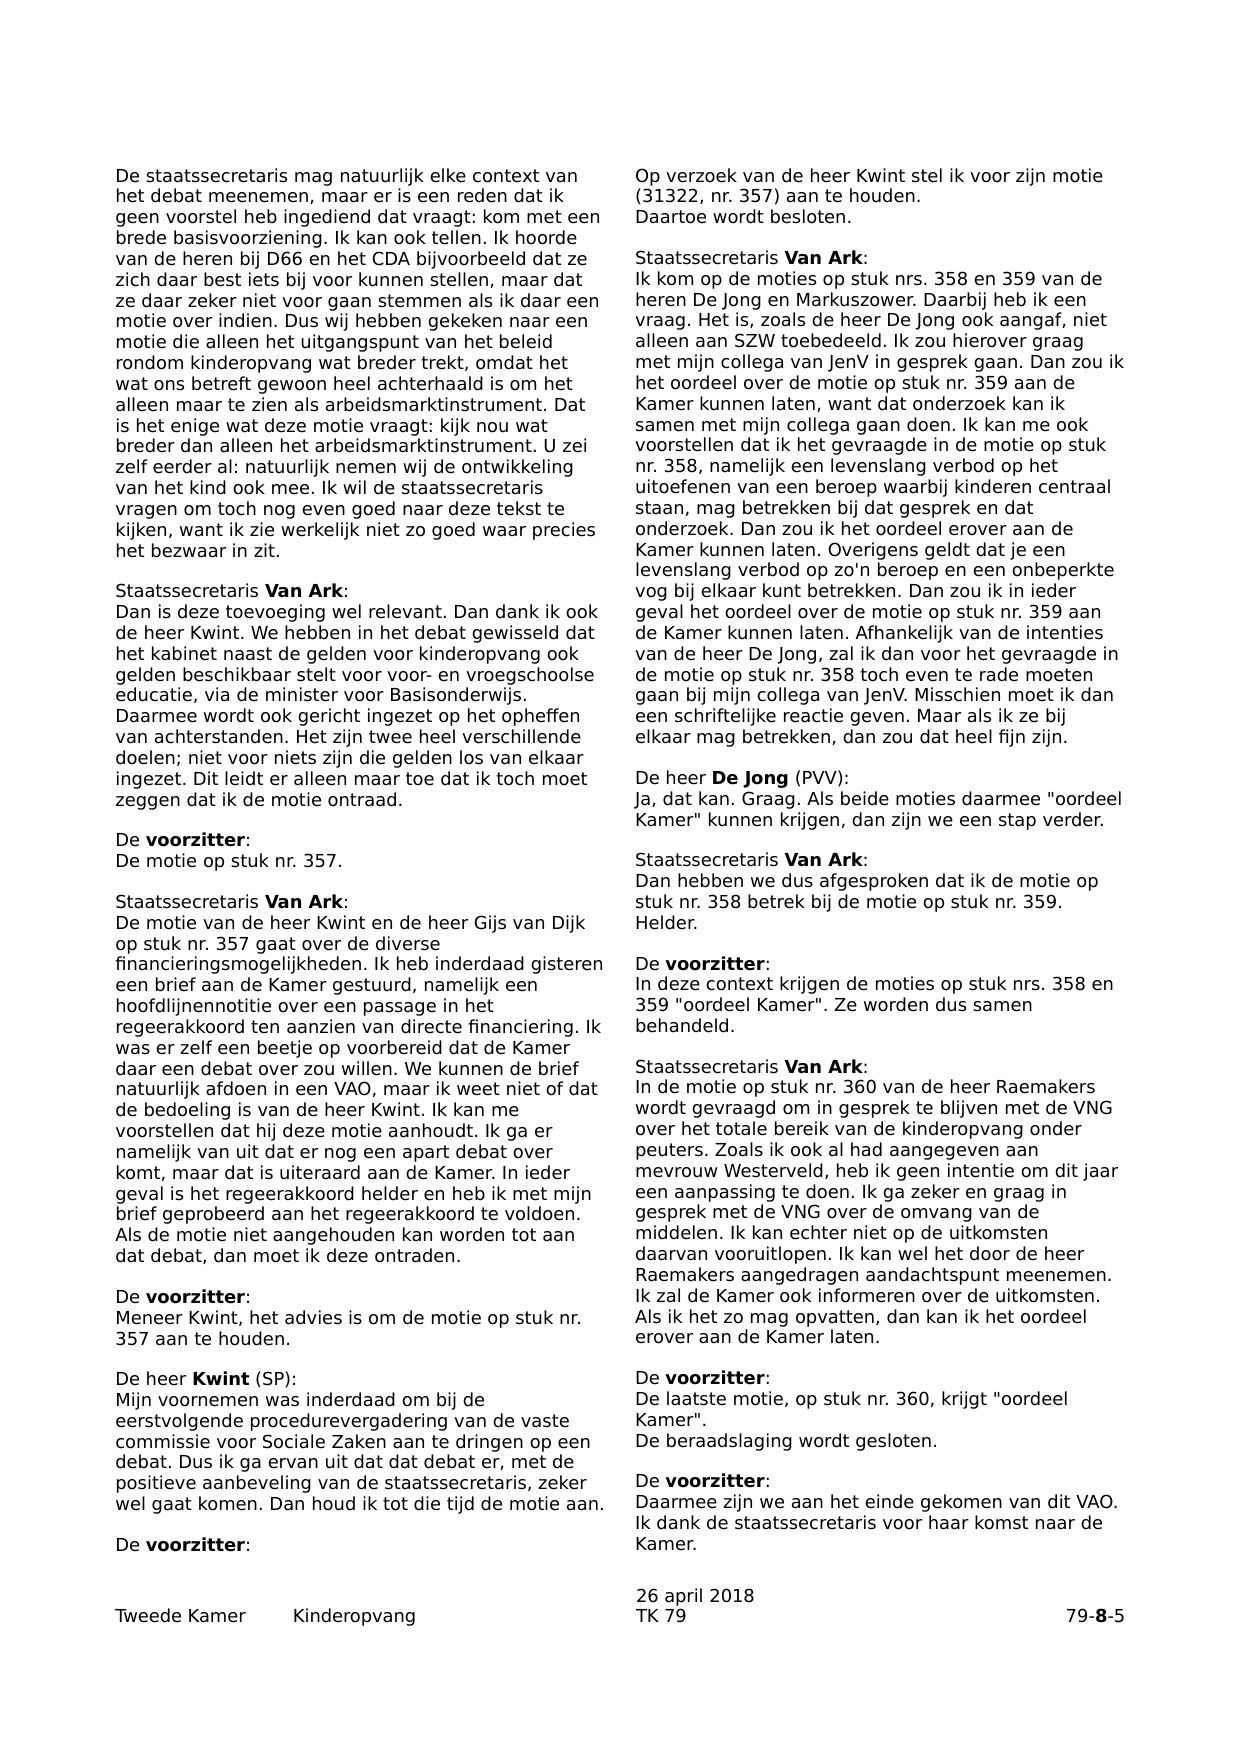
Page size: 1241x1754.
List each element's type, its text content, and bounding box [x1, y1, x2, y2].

text Op verzoek van de heer Kwint stel ik voor zijn motie (31322, nr. 357) aan te houden. [635, 165, 1125, 207]
text De heer De Jong (PVV): [635, 768, 1125, 788]
text Daarmee zijn we aan het einde gekomen van dit VAO. Ik dank de staatssecretaris voor haar komst naar de Kamer. [635, 1492, 1125, 1554]
text De laatste motie, op stuk nr. 360, krijgt "oordeel Kamer". [635, 1389, 1125, 1431]
text Dan is deze toevoeging wel relevant. Dan dank ik ook de heer Kwint. We hebben in het debat gewisseld dat het kabinet naast de gelden voor kinderopvang ook gelden beschikbaar stelt voor voor- en vroegschoolse educatie, via de minister voor Basisonderwijs. Daarmee wordt ook gericht ingezet op het opheffen van achterstanden. Het zijn twee heel verschillende doelen; niet voor niets zijn die gelden los van elkaar ingezet. Dit leidt er alleen maar toe dat ik toch moet zeggen dat ik de motie ontraad. [115, 602, 605, 810]
text De heer Kwint (SP): [115, 1369, 605, 1390]
text Ik kom op de moties op stuk nrs. 358 en 359 van de heren De Jong en Markuszower. Daarbij heb ik een vraag. Het is, zoals de heer De Jong ook aangaf, niet alleen aan SZW toebedeeld. Ik zou hierover graag met mijn collega van JenV in gesprek gaan. Dan zou ik het oordeel over de motie op stuk nr. 359 aan de Kamer kunnen laten, want dat onderzoek kan ik samen met mijn collega gaan doen. Ik kan me ook voorstellen dat ik het gevraagde in de motie op stuk nr. 358, namelijk een levenslang verbod op het uitoefenen van een beroep waarbij kinderen centraal staan, mag betrekken bij dat gesprek en dat onderzoek. Dan zou ik het oordeel erover aan de Kamer kunnen laten. Overigens geldt dat je een levenslang verbod op zo'n beroep en een onbeperkte vog bij elkaar kunt betrekken. Dan zou ik in ieder geval het oordeel over de motie op stuk nr. 359 aan de Kamer kunnen laten. Afhankelijk van de intenties van de heer De Jong, zal ik dan voor het gevraagde in de motie op stuk nr. 358 toch even te rade moeten gaan bij mijn collega van JenV. Misschien moet ik dan een schriftelijke reactie geven. Maar als ik ze bij elkaar mag betrekken, dan zou dat heel fijn zijn. [635, 268, 1125, 748]
text De staatssecretaris mag natuurlijk elke context van het debat meenemen, maar er is een reden dat ik geen voorstel heb ingediend dat vraagt: kom met een brede basisvoorziening. Ik kan ook tellen. Ik hoorde van de heren bij D66 en het CDA bijvoorbeeld dat ze zich daar best iets bij voor kunnen stellen, maar dat ze daar zeker niet voor gaan stemmen als ik daar een motie over indien. Dus wij hebben gekeken naar een motie die alleen het uitgangspunt van het beleid rondom kinderopvang wat breder trekt, omdat het wat ons betreft gewoon heel achterhaald is om het alleen maar te zien als arbeidsmarktinstrument. Dat is het enige wat deze motie vraagt: kijk nou wat breder dan alleen het arbeidsmarktinstrument. U zei zelf eerder al: natuurlijk nemen wij de ontwikkeling van het kind ook mee. Ik wil de staatssecretaris vragen om toch nog even goed naar deze tekst te kijken, want ik zie werkelijk niet zo goed waar precies het bezwaar in zit. [115, 165, 605, 561]
text Staatssecretaris Van Ark: [635, 850, 1125, 871]
text De voorzitter: [115, 1287, 605, 1307]
text Ja, dat kan. Graag. Als beide moties daarmee "oordeel Kamer" kunnen krijgen, dan zijn we een stap verder. [635, 788, 1125, 830]
text De motie van de heer Kwint en de heer Gijs van Dijk op stuk nr. 357 gaat over de diverse financieringsmogelijkheden. Ik heb inderdaad gisteren een brief aan de Kamer gestuurd, namelijk een hoofdlijnennotitie over een passage in het regeerakkoord ten aanzien van directe financiering. Ik was er zelf een beetje op voorbereid dat de Kamer daar een debat over zou willen. We kunnen de brief natuurlijk afdoen in een VAO, maar ik weet niet of dat de bedoeling is van de heer Kwint. Ik kan me voorstellen dat hij deze motie aanhoudt. Ik ga er namelijk van uit dat er nog een apart debat over komt, maar dat is uiteraard aan de Kamer. In ieder geval is het regeerakkoord helder en heb ik met mijn brief geprobeerd aan het regeerakkoord te voldoen. Als de motie niet aangehouden kan worden tot aan dat debat, dan moet ik deze ontraden. [115, 912, 605, 1267]
text In deze context krijgen de moties op stuk nrs. 358 en 359 "oordeel Kamer". Ze worden dus samen behandeld. [635, 974, 1125, 1037]
text De voorzitter: [635, 953, 1125, 974]
text Staatssecretaris Van Ark: [635, 248, 1125, 268]
text Staatssecretaris Van Ark: [635, 1057, 1125, 1077]
text Dan hebben we dus afgesproken dat ik de motie op stuk nr. 358 betrek bij de motie op stuk nr. 359. Helder. [635, 871, 1125, 933]
text De voorzitter: [115, 1535, 605, 1556]
text Mijn voornemen was inderdaad om bij de eerstvolgende procedurevergadering van de vaste commissie voor Sociale Zaken aan te dringen op een debat. Dus ik ga ervan uit dat dat debat er, met de positieve aanbeveling van de staatssecretaris, zeker wel gaat komen. Dan houd ik tot die tijd de motie aan. [115, 1390, 605, 1515]
text De motie op stuk nr. 357. [115, 851, 605, 872]
text De beraadslaging wordt gesloten. [635, 1431, 1125, 1451]
text De voorzitter: [635, 1368, 1125, 1389]
text In de motie op stuk nr. 360 van de heer Raemakers wordt gevraagd om in gesprek te blijven met de VNG over het totale bereik van de kinderopvang onder peuters. Zoals ik ook al had aangegeven aan mevrouw Westerveld, heb ik geen intentie om dit jaar een aanpassing te doen. Ik ga zeker en graag in gesprek met de VNG over de omvang van de middelen. Ik kan echter niet op de uitkomsten daarvan vooruitlopen. Ik kan wel het door de heer Raemakers aangedragen aandachtspunt meenemen. Ik zal de Kamer ook informeren over de uitkomsten. Als ik het zo mag opvatten, dan kan ik het oordeel erover aan de Kamer laten. [635, 1077, 1125, 1348]
text Staatssecretaris Van Ark: [115, 581, 605, 602]
text Meneer Kwint, het advies is om de motie op stuk nr. 357 aan te houden. [115, 1307, 605, 1349]
text Staatssecretaris Van Ark: [115, 892, 605, 912]
text De voorzitter: [115, 830, 605, 851]
text Daartoe wordt besloten. [635, 207, 1125, 228]
text De voorzitter: [635, 1471, 1125, 1492]
